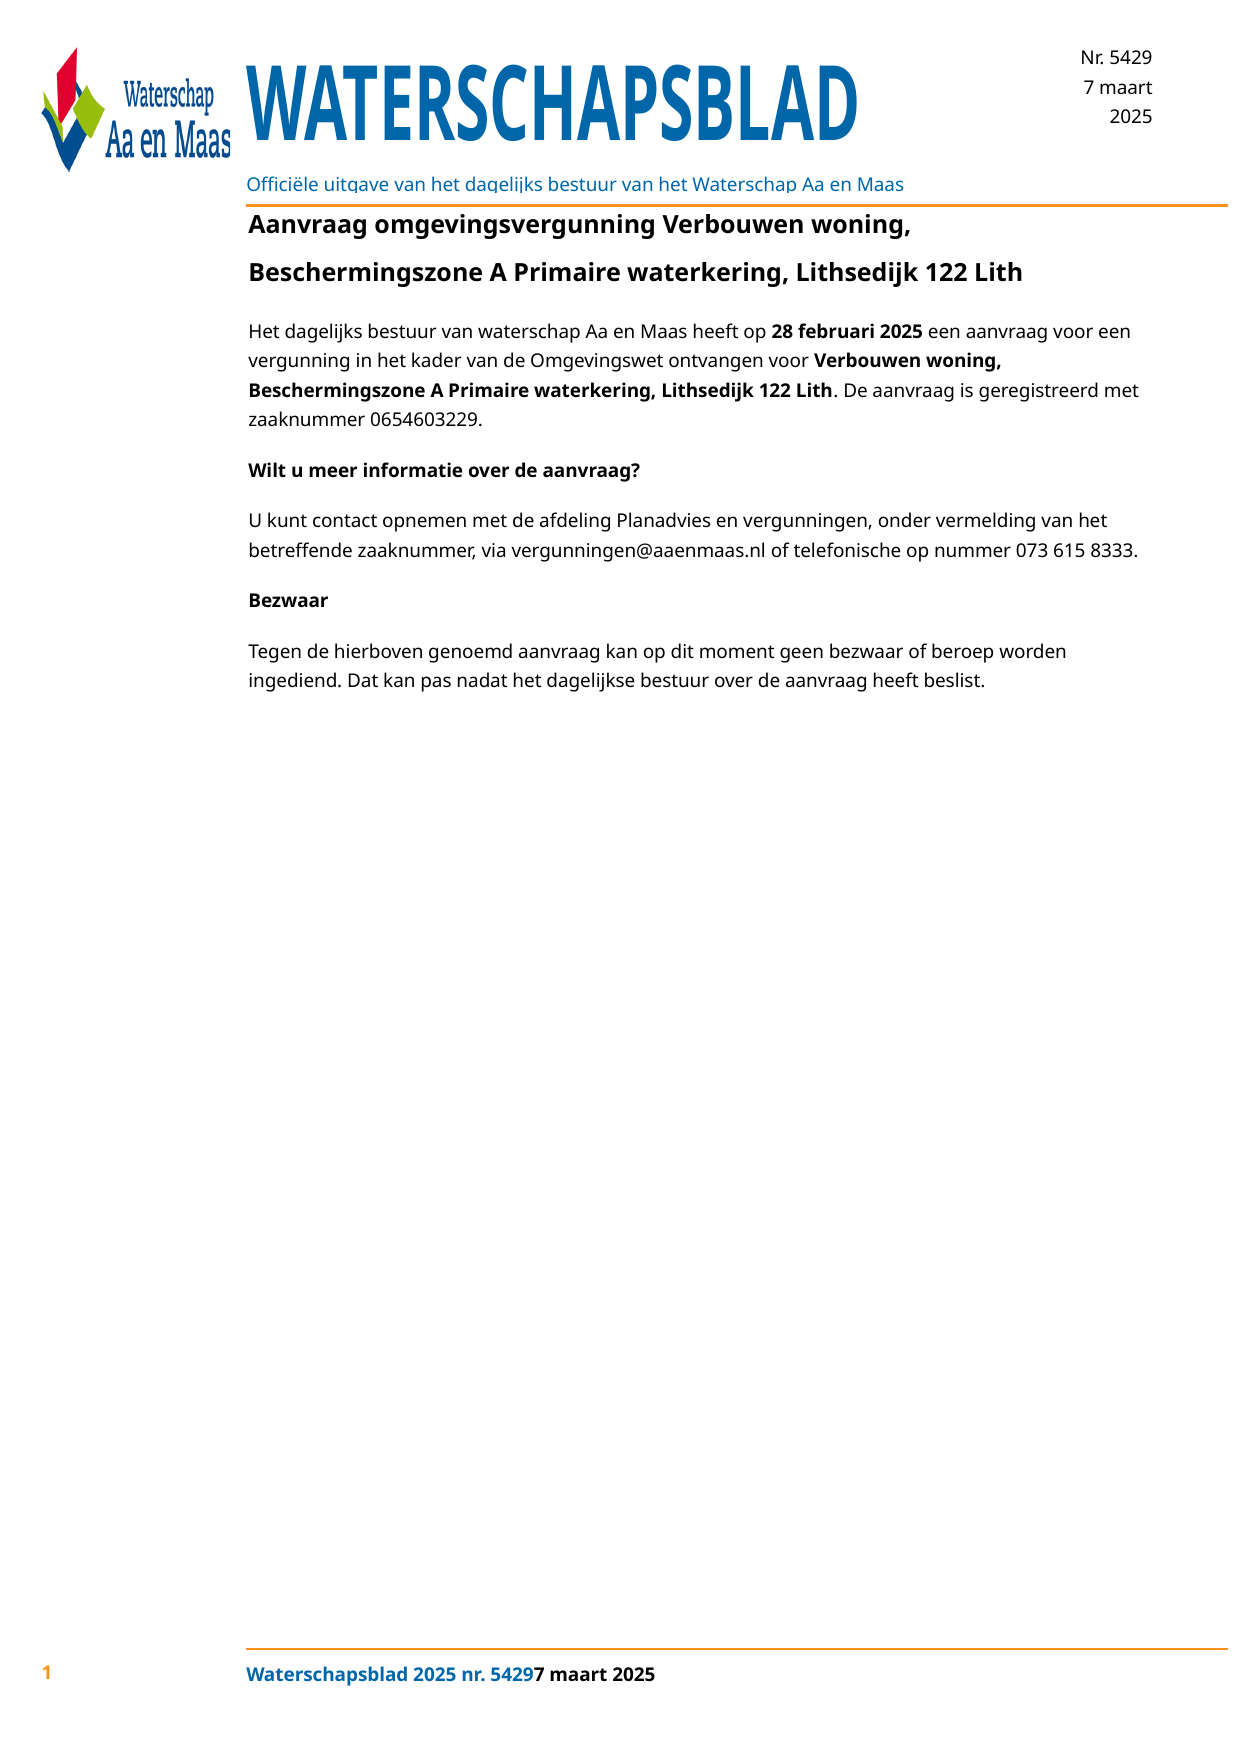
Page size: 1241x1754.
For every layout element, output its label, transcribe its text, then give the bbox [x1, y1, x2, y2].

text Bezwaar [248, 587, 1152, 613]
text Het dagelijks bestuur van waterschap Aa en Maas heeft op 28 februari 2025 een aanvraag voor een vergunning in het kader van de Omgevingswet ontvangen voor Verbouwen woning, Beschermingszone A Primaire waterkering, Lithsedijk 122 Lith. De aanvraag is geregistreerd met zaaknummer 0654603229. [248, 318, 1152, 432]
picture [41, 47, 231, 172]
text Tegen de hierboven genoemd aanvraag kan op dit moment geen bezwaar of beroep worden ingediend. Dat kan pas nadat het dagelijkse bestuur over de aanvraag heeft beslist. [248, 638, 1152, 693]
text U kunt contact opnemen met de afdeling Planadvies en vergunningen, onder vermelding van het betreffende zaaknummer, via vergunningen@aaenmaas.nl of telefonische op nummer 073 615 8333. [248, 507, 1152, 563]
text Wilt u meer informatie over de aanvraag? [248, 457, 1152, 483]
text Aanvraag omgevingsvergunning Verbouwen woning, Beschermingszone A Primaire waterkering, Lithsedijk 122 Lith [248, 207, 1152, 288]
